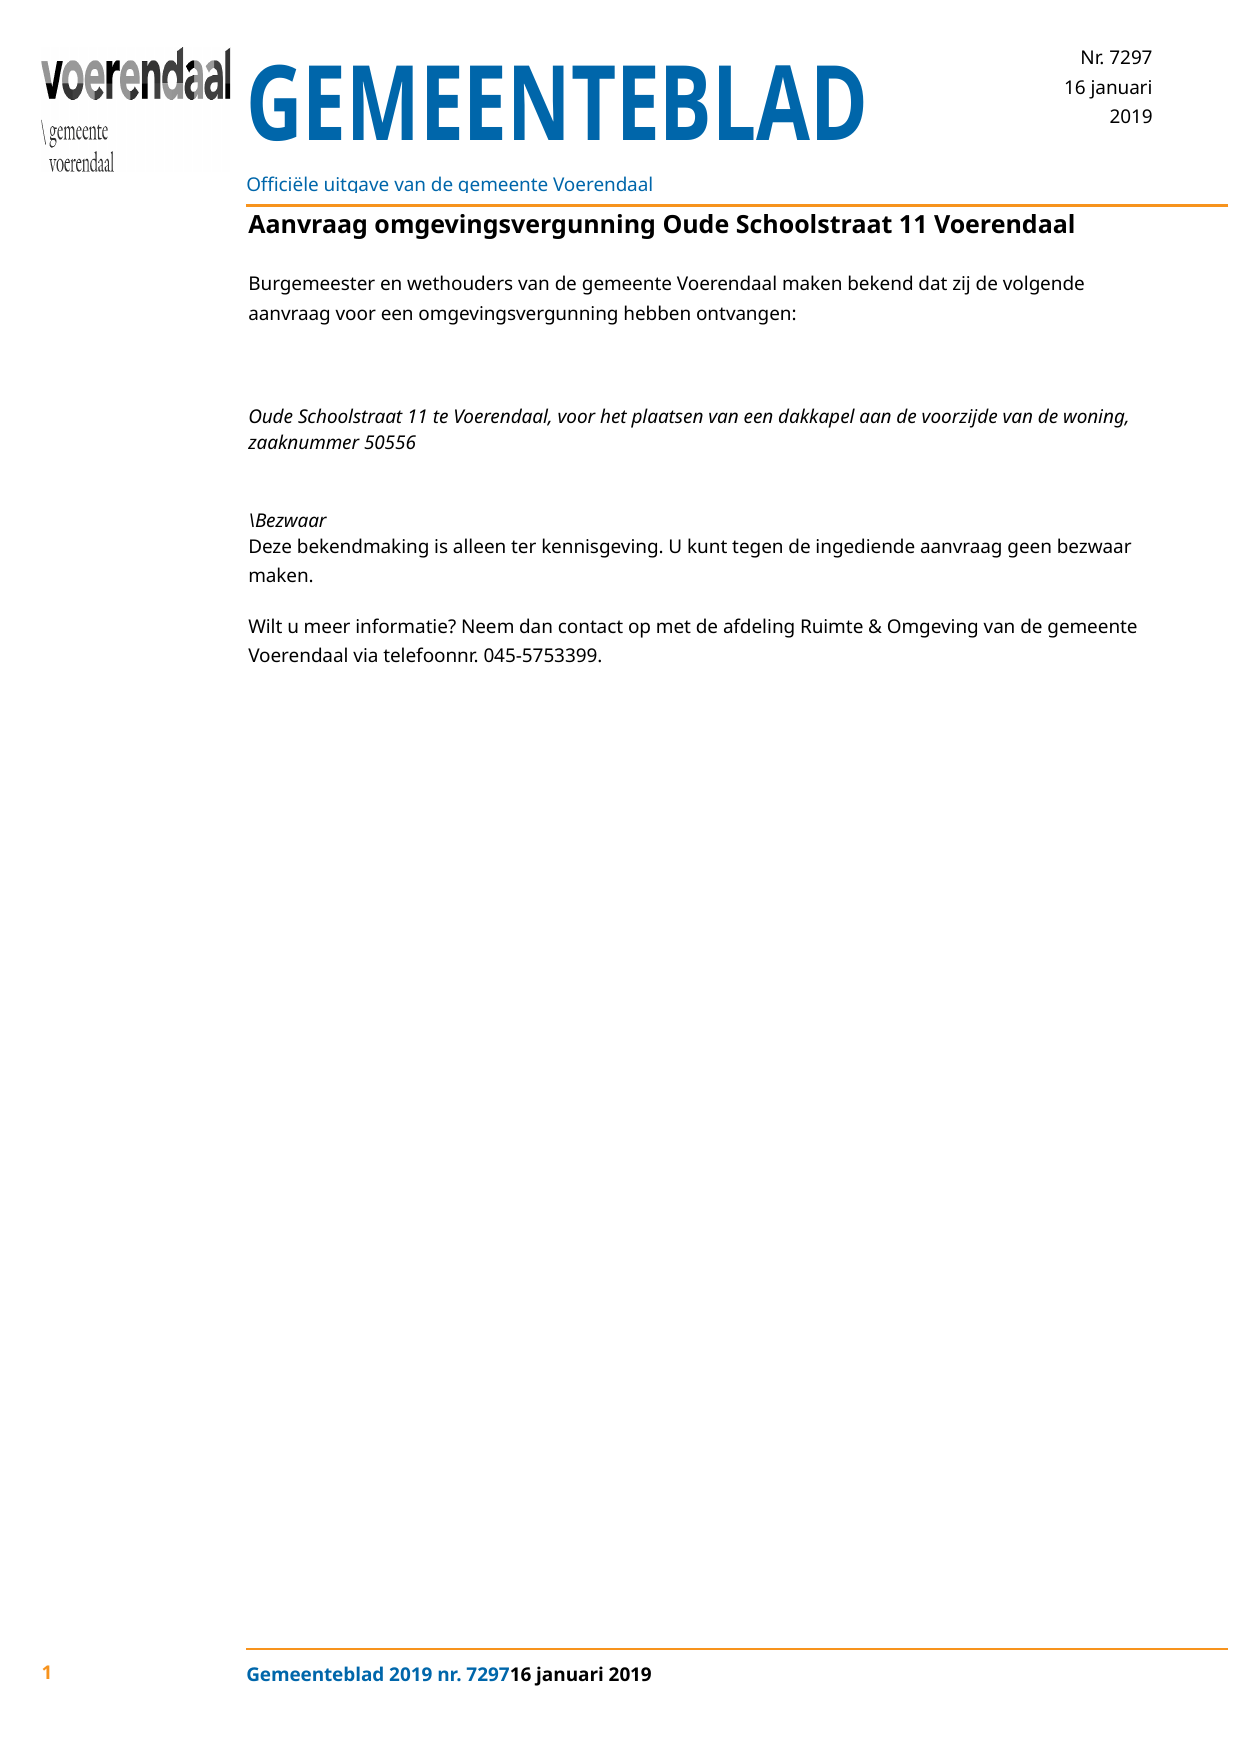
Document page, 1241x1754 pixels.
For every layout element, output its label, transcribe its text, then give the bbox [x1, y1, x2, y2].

text Burgemeester en wethouders van de gemeente Voerendaal maken bekend dat zij de volgende aanvraag voor een omgevingsvergunning hebben ontvangen: [248, 270, 1152, 326]
picture [41, 47, 231, 172]
text Oude Schoolstraat 11 te Voerendaal, voor het plaatsen van een dakkapel aan de voorzijde van de woning, zaaknummer 50556 [248, 403, 1152, 454]
text Deze bekendmaking is alleen ter kennisgeving. U kunt tegen de ingediende aanvraag geen bezwaar maken. [248, 533, 1152, 588]
text Aanvraag omgevingsvergunning Oude Schoolstraat 11 Voerendaal [248, 207, 1152, 241]
text \Bezwaar [248, 507, 1152, 533]
text Wilt u meer informatie? Neem dan contact op met de afdeling Ruimte & Omgeving van de gemeente Voerendaal via telefoonnr. 045-5753399. [248, 613, 1152, 668]
